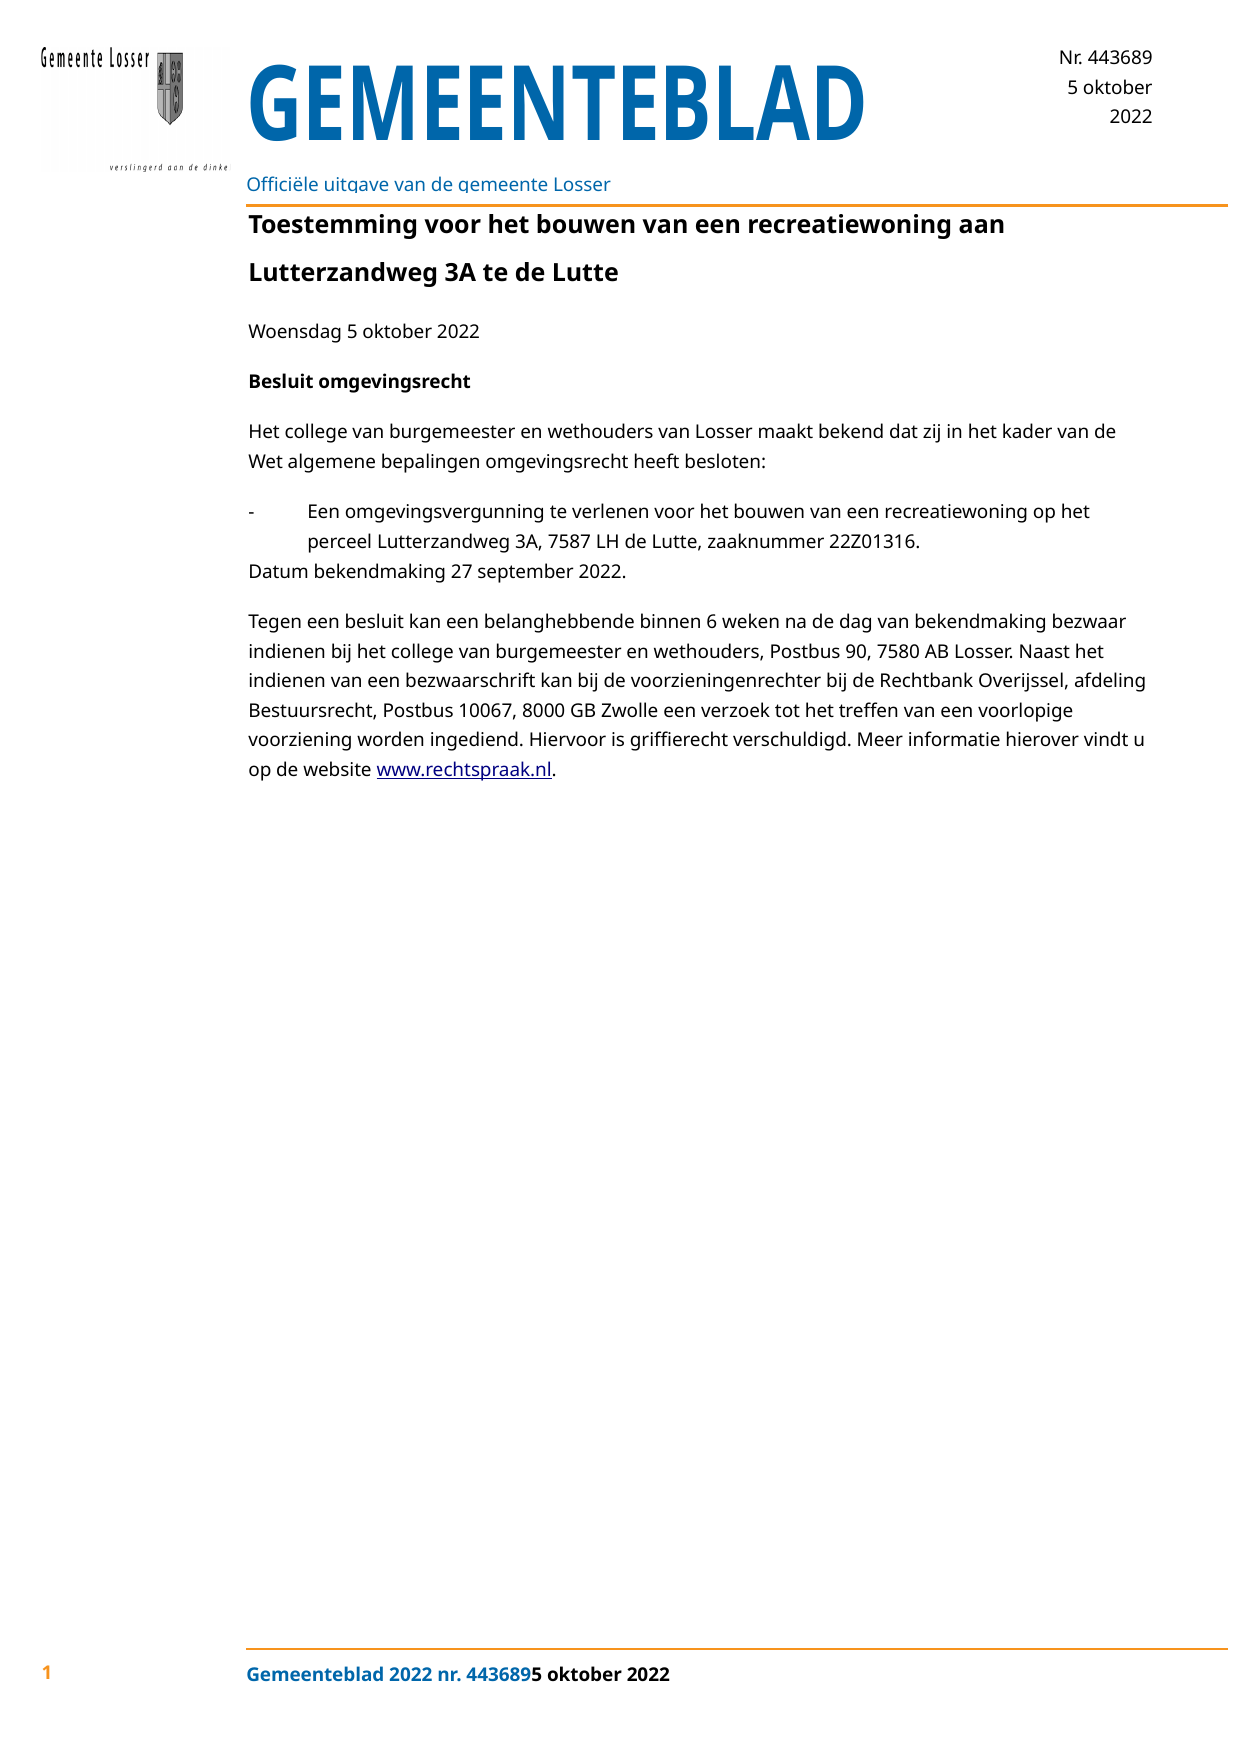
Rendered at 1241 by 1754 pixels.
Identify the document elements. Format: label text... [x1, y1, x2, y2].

list Een omgevingsvergunning te verlenen voor het bouwen van een recreatiewoning op het [248, 499, 1152, 524]
text Tegen een besluit kan een belanghebbende binnen 6 weken na de dag van bekendmaking bezwaar indienen bij het college van burgemeester en wethouders, Postbus 90, 7580 AB Losser. Naast het indienen van een bezwaarschrift kan bij de voorzieningenrechter bij de Rechtbank Overijssel, afdeling Bestuursrecht, Postbus 10067, 8000 GB Zwolle een verzoek tot het treffen van een voorlopige voorziening worden ingediend. Hiervoor is griffierecht verschuldigd. Meer informatie hierover vindt u op de website www.rechtspraak.nl. [248, 608, 1152, 782]
text Woensdag 5 oktober 2022 [248, 318, 1152, 344]
text Toestemming voor het bouwen van een recreatiewoning aan Lutterzandweg 3A te de Lutte [248, 207, 1152, 288]
text Besluit omgevingsrecht [248, 368, 1152, 394]
text Het college van burgemeester en wethouders van Losser maakt bekend dat zij in het kader van de Wet algemene bepalingen omgevingsrecht heeft besloten: [248, 419, 1152, 474]
list perceel Lutterzandweg 3A, 7587 LH de Lutte, zaaknummer 22Z01316. [248, 528, 1152, 554]
text Datum bekendmaking 27 september 2022. [248, 558, 1152, 584]
picture [41, 47, 231, 172]
